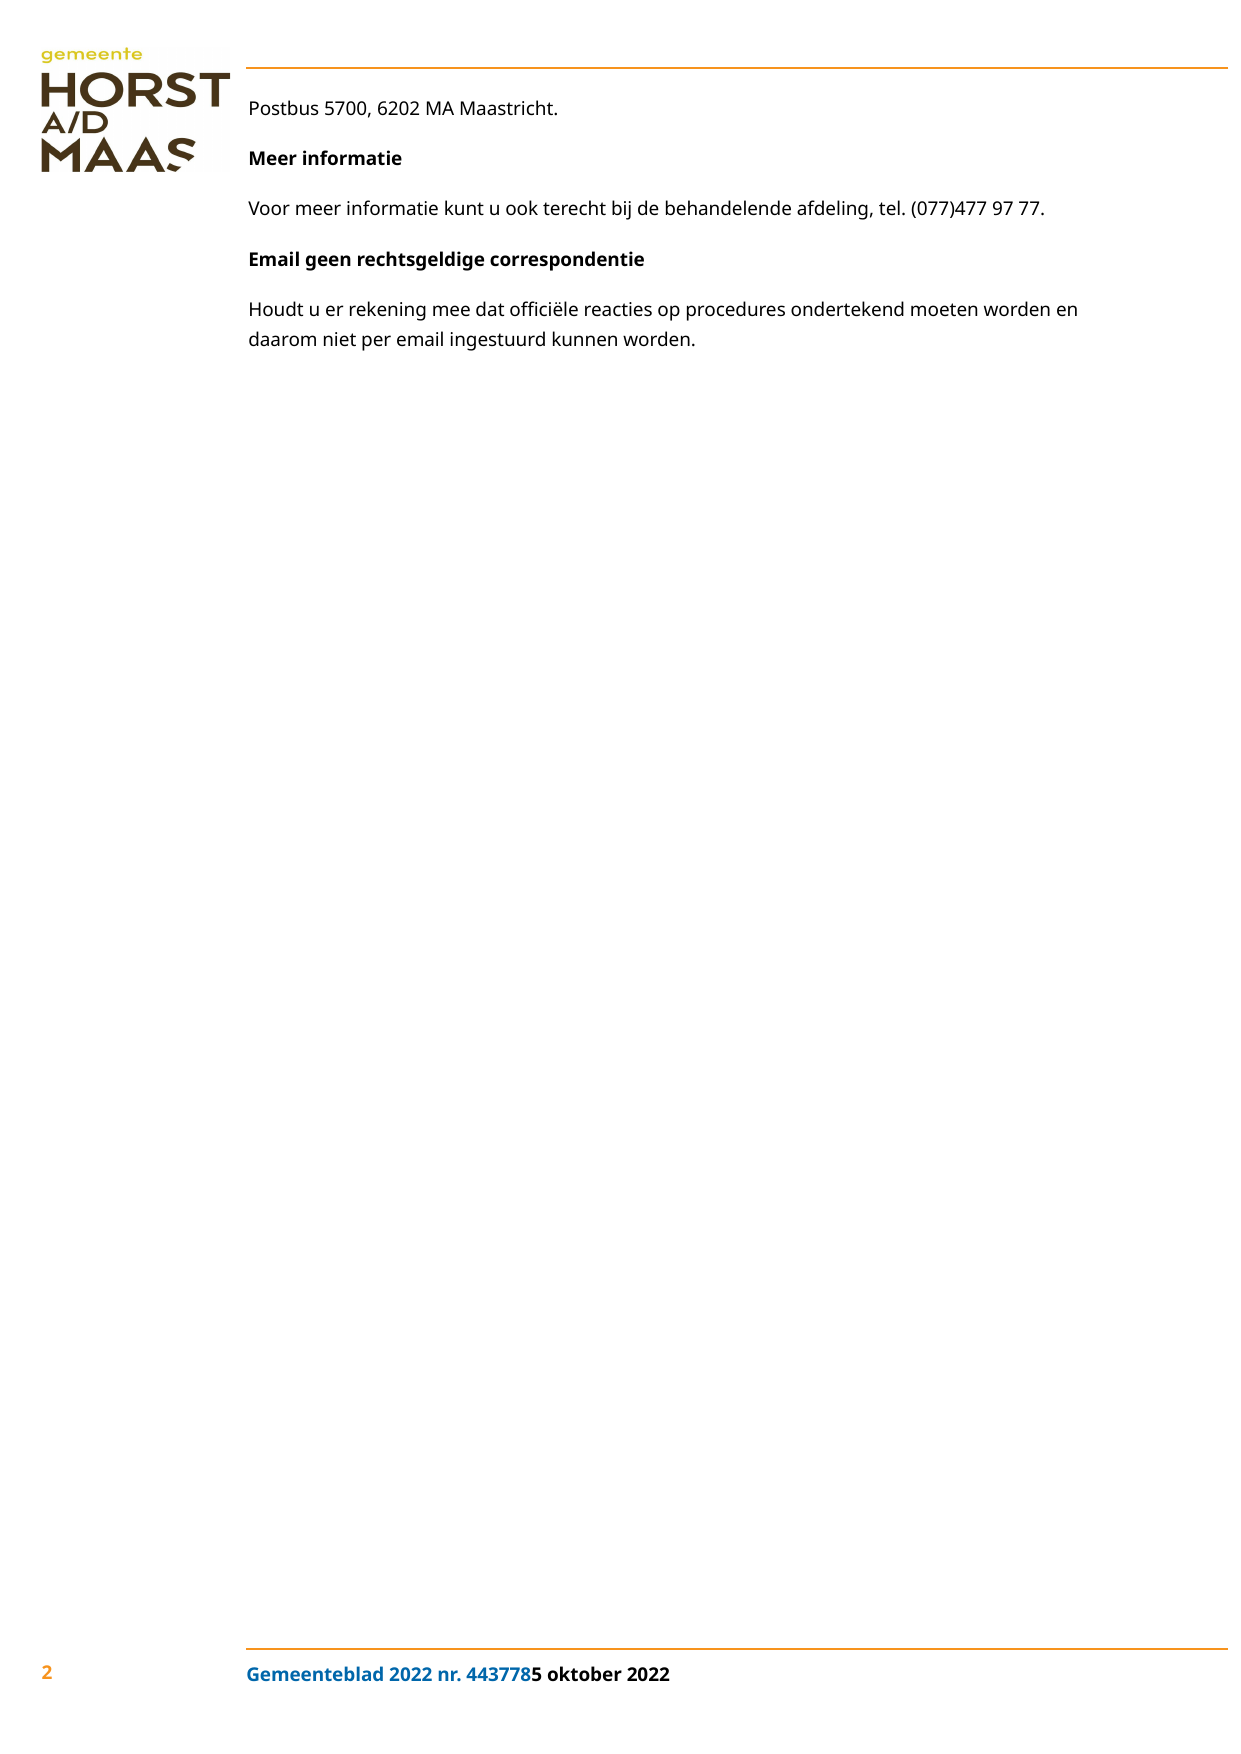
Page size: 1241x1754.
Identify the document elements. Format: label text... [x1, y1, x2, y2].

text Meer informatie [248, 145, 1152, 171]
text Email geen rechtsgeldige correspondentie [248, 246, 1152, 272]
text Houdt u er rekening mee dat officiële reacties op procedures ondertekend moeten worden en daarom niet per email ingestuurd kunnen worden. [248, 296, 1152, 352]
picture [41, 47, 231, 172]
text Voor meer informatie kunt u ook terecht bij de behandelende afdeling, tel. (077)477 97 77. [248, 196, 1152, 221]
text Postbus 5700, 6202 MA Maastricht. [248, 95, 1152, 121]
